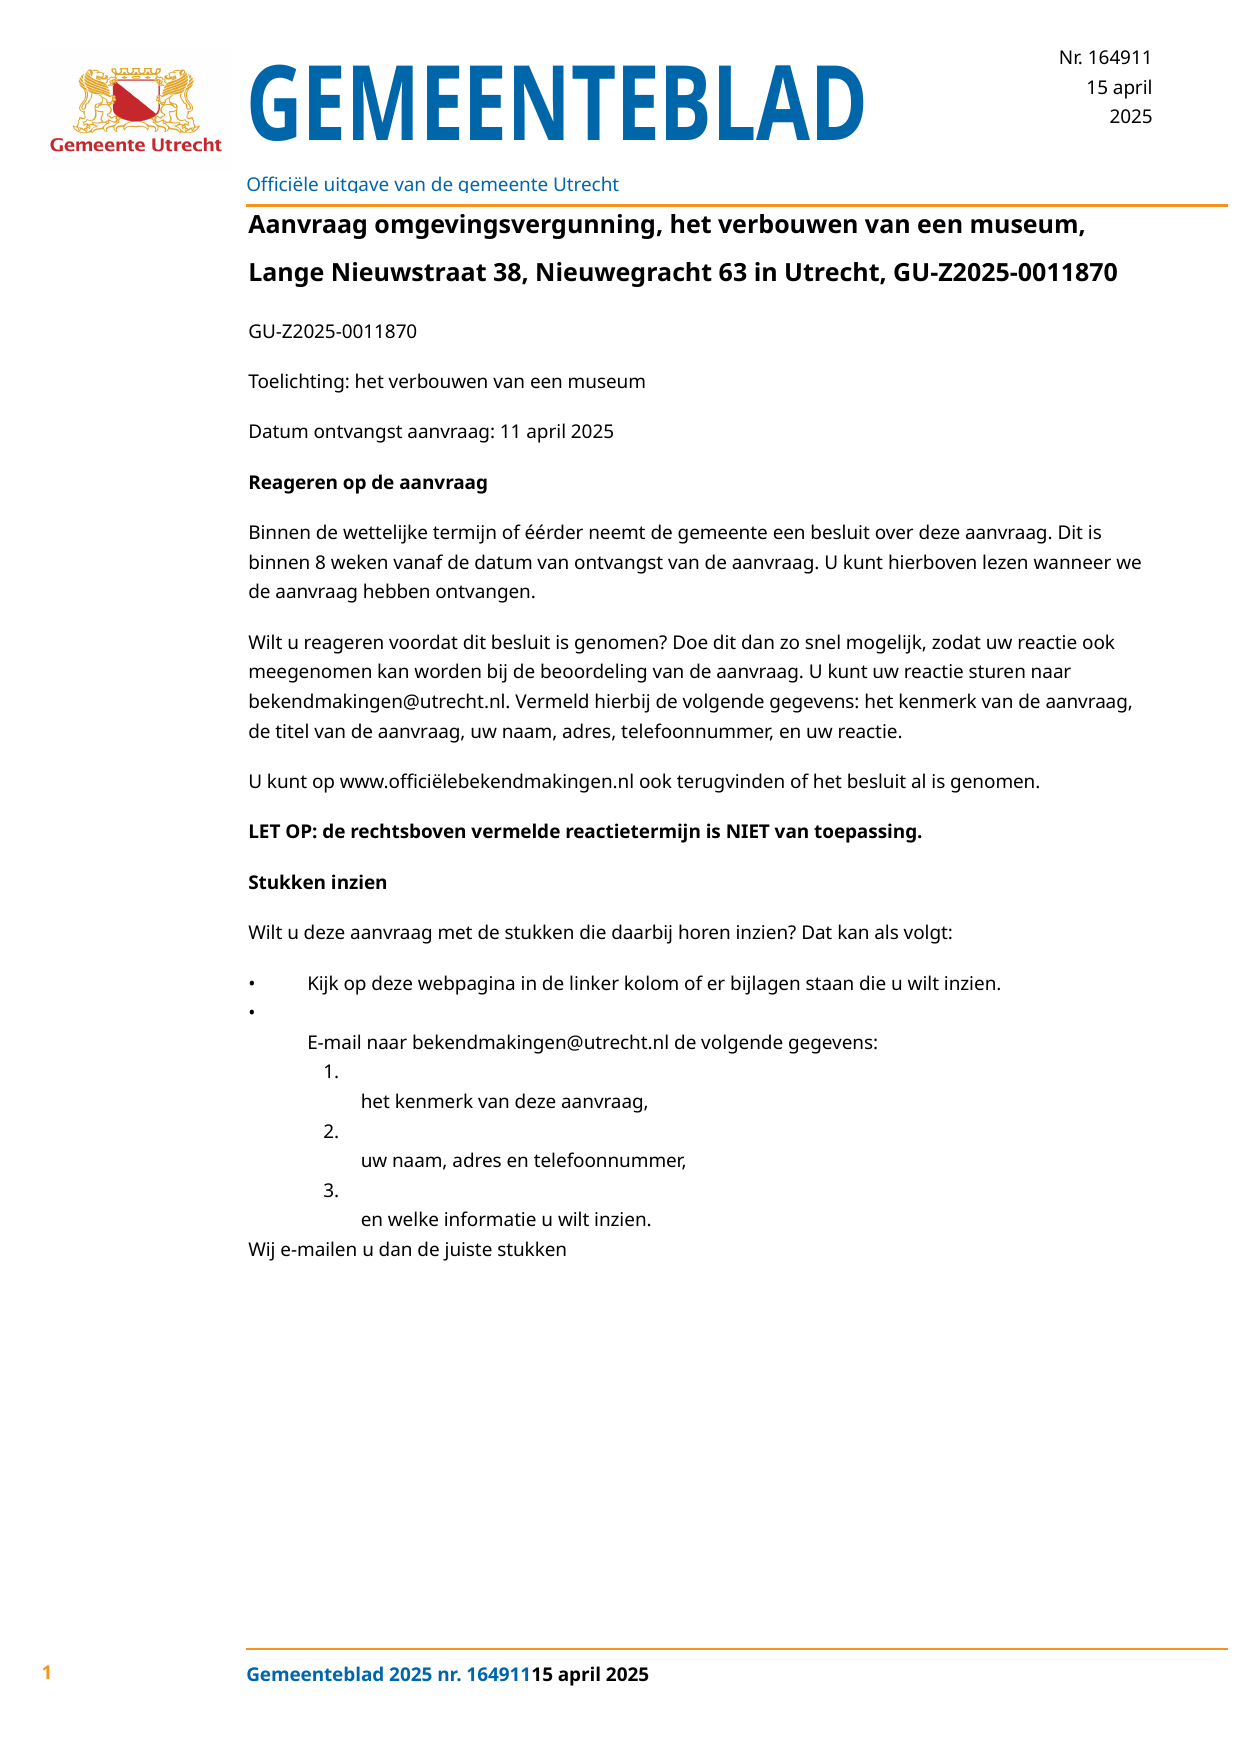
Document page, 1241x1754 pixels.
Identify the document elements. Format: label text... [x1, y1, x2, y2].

list Kijk op deze webpagina in de linker kolom of er bijlagen staan die u wilt inzien. [248, 970, 1152, 996]
list E-mail naar bekendmakingen@utrecht.nl de volgende gegevens: [248, 1029, 1152, 1055]
text Wij e-mailen u dan de juiste stukken [248, 1236, 1152, 1262]
text Stukken inzien [248, 869, 1152, 895]
list uw naam, adres en telefoonnummer, [323, 1147, 1152, 1173]
text Datum ontvangst aanvraag: 11 april 2025 [248, 419, 1152, 444]
list en welke informatie u wilt inzien. [323, 1207, 1152, 1232]
list het kenmerk van deze aanvraag, [323, 1088, 1152, 1114]
text U kunt op www.officiëlebekendmakingen.nl ook terugvinden of het besluit al is genomen. [248, 768, 1152, 794]
text Wilt u reageren voordat dit besluit is genomen? Doe dit dan zo snel mogelijk, zodat uw reactie ook meegenomen kan worden bij de beoordeling van de aanvraag. U kunt uw reactie sturen naar bekendmakingen@utrecht.nl. Vermeld hierbij de volgende gegevens: het kenmerk van de aanvraag, de titel van de aanvraag, uw naam, adres, telefoonnummer, en uw reactie. [248, 629, 1152, 744]
text Reageren op de aanvraag [248, 469, 1152, 495]
picture [41, 47, 231, 172]
text Wilt u deze aanvraag met de stukken die daarbij horen inzien? Dat kan als volgt: [248, 919, 1152, 945]
text Binnen de wettelijke termijn of éérder neemt de gemeente een besluit over deze aanvraag. Dit is binnen 8 weken vanaf de datum van ontvangst van de aanvraag. U kunt hierboven lezen wanneer we de aanvraag hebben ontvangen. [248, 519, 1152, 604]
text GU-Z2025-0011870 [248, 318, 1152, 344]
text Aanvraag omgevingsvergunning, het verbouwen van een museum, Lange Nieuwstraat 38, Nieuwegracht 63 in Utrecht, GU-Z2025-0011870 [248, 207, 1152, 288]
text Toelichting: het verbouwen van een museum [248, 368, 1152, 394]
text LET OP: de rechtsboven vermelde reactietermijn is NIET van toepassing. [248, 819, 1152, 844]
